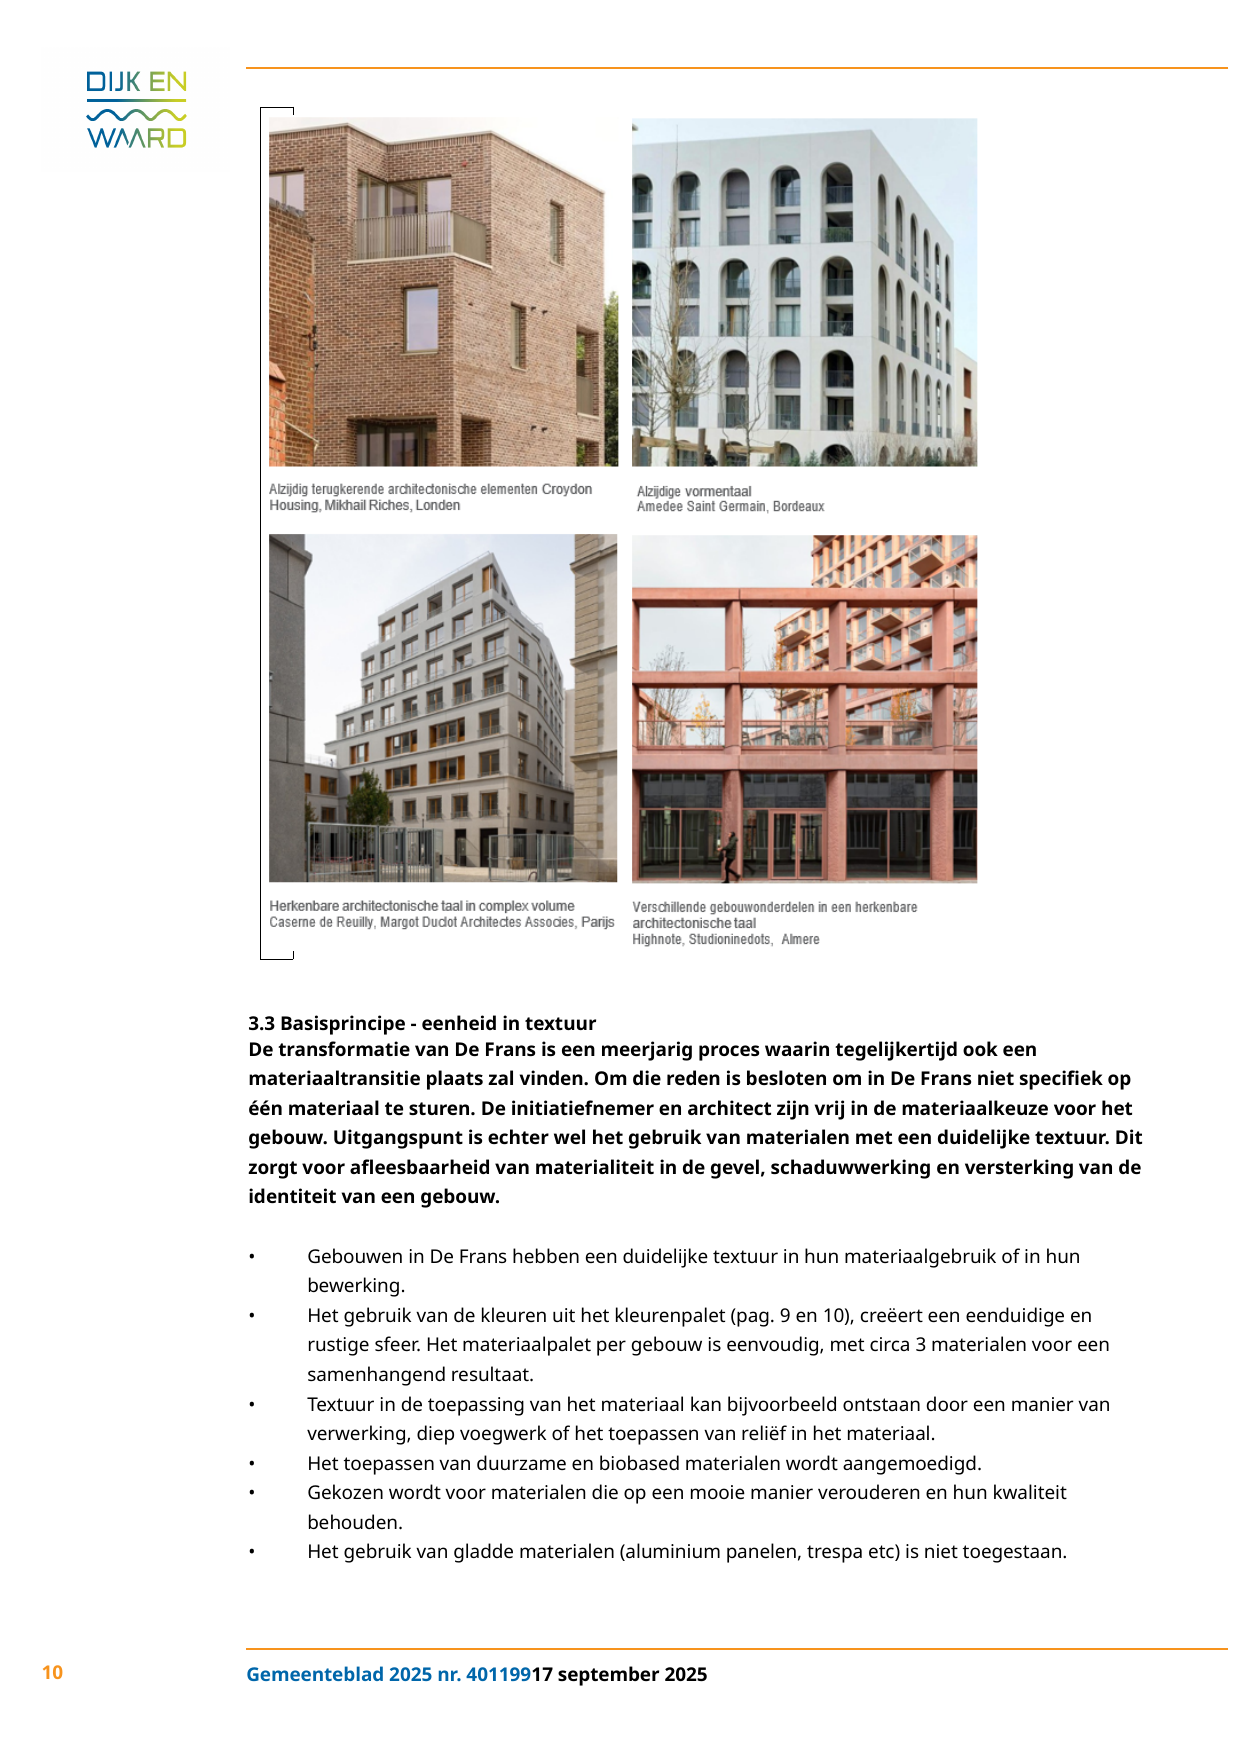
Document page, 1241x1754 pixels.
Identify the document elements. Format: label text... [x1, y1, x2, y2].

list Textuur in de toepassing van het materiaal kan bijvoorbeeld ontstaan door een manier van verwerking, diep voegwerk of het toepassen van reliëf in het materiaal. [248, 1391, 1152, 1446]
text 3.3 Basisprincipe - eenheid in textuur [248, 1010, 1152, 1036]
list Gebouwen in De Frans hebben een duidelijke textuur in hun materiaalgebruik of in hun bewerking. [248, 1243, 1152, 1298]
picture [41, 47, 231, 172]
list Het gebruik van gladde materialen (aluminium panelen, trespa etc) is niet toegestaan. [248, 1539, 1152, 1564]
text De transformatie van De Frans is een meerjarig proces waarin tegelijkertijd ook een materiaaltransitie plaats zal vinden. Om die reden is besloten om in De Frans niet specifiek op één materiaal te sturen. De initiatiefnemer en architect zijn vrij in de materiaalkeuze voor het gebouw. Uitgangspunt is echter wel het gebruik van materialen met een duidelijke textuur. Dit zorgt voor afleesbaarheid van materialiteit in de gevel, schaduwwerking en versterking van de identiteit van een gebouw. [248, 1036, 1152, 1209]
list Gekozen wordt voor materialen die op een mooie manier verouderen en hun kwaliteit behouden. [248, 1479, 1152, 1535]
list Het toepassen van duurzame en biobased materialen wordt aangemoedigd. [248, 1450, 1152, 1476]
picture [268, 115, 978, 951]
list Het gebruik van de kleuren uit het kleurenpalet (pag. 9 en 10), creëert een eenduidige en rustige sfeer. Het materiaalpalet per gebouw is eenvoudig, met circa 3 materialen voor een samenhangend resultaat. [248, 1302, 1152, 1387]
